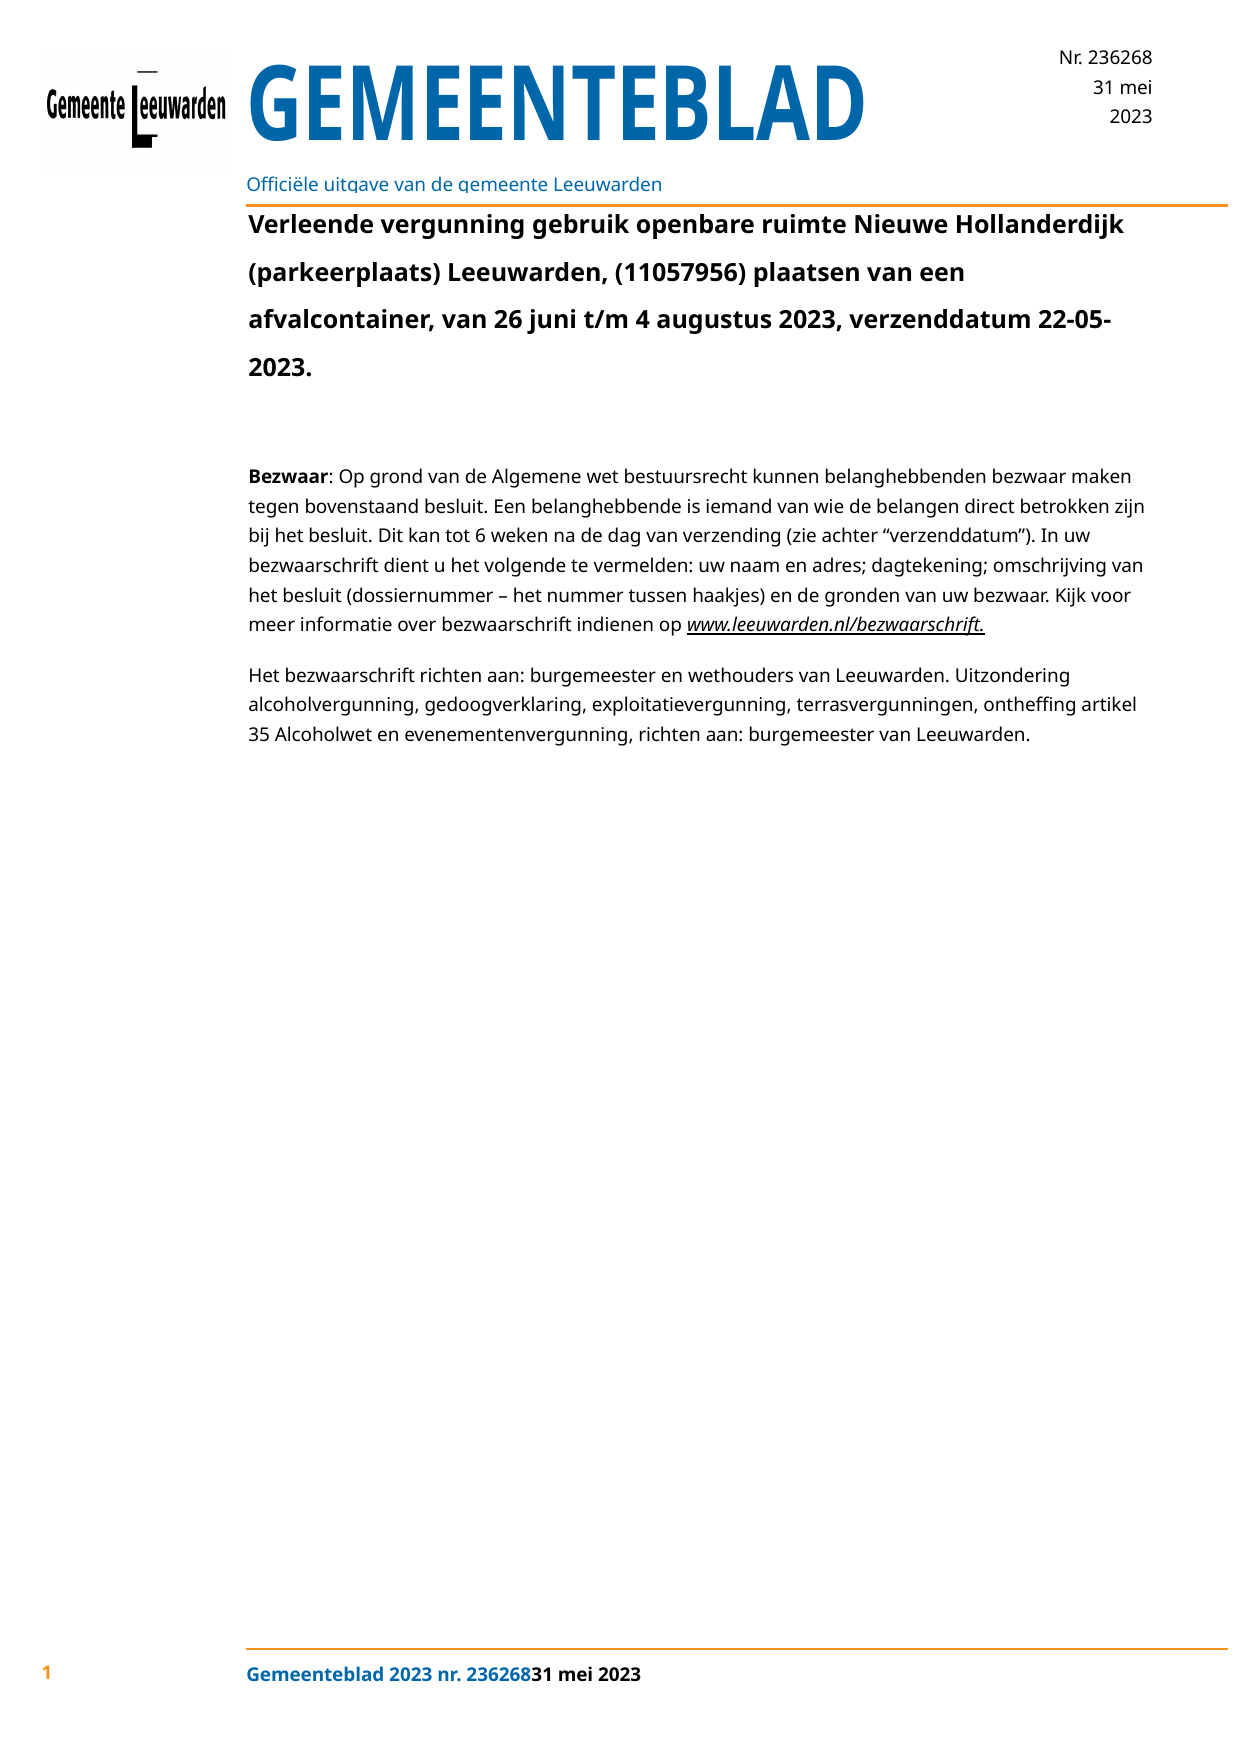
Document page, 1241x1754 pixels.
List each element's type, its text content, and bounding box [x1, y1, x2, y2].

text Het bezwaarschrift richten aan: burgemeester en wethouders van Leeuwarden. Uitzondering alcoholvergunning, gedoogverklaring, exploitatievergunning, terrasvergunningen, ontheffing artikel 35 Alcoholwet en evenementenvergunning, richten aan: burgemeester van Leeuwarden. [248, 662, 1152, 747]
text Verleende vergunning gebruik openbare ruimte Nieuwe Hollanderdijk (parkeerplaats) Leeuwarden, (11057956) plaatsen van een afvalcontainer, van 26 juni t/m 4 augustus 2023, verzenddatum 22-05-2023. [248, 207, 1152, 384]
picture [41, 47, 231, 172]
text Bezwaar: Op grond van de Algemene wet bestuursrecht kunnen belanghebbenden bezwaar maken tegen bovenstaand besluit. Een belanghebbende is iemand van wie de belangen direct betrokken zijn bij het besluit. Dit kan tot 6 weken na de dag van verzending (zie achter “verzenddatum”). In uw bezwaarschrift dient u het volgende te vermelden: uw naam en adres; dagtekening; omschrijving van het besluit (dossiernummer – het nummer tussen haakjes) en de gronden van uw bezwaar. Kijk voor meer informatie over bezwaarschrift indienen op www.leeuwarden.nl/bezwaarschrift. [248, 463, 1152, 637]
